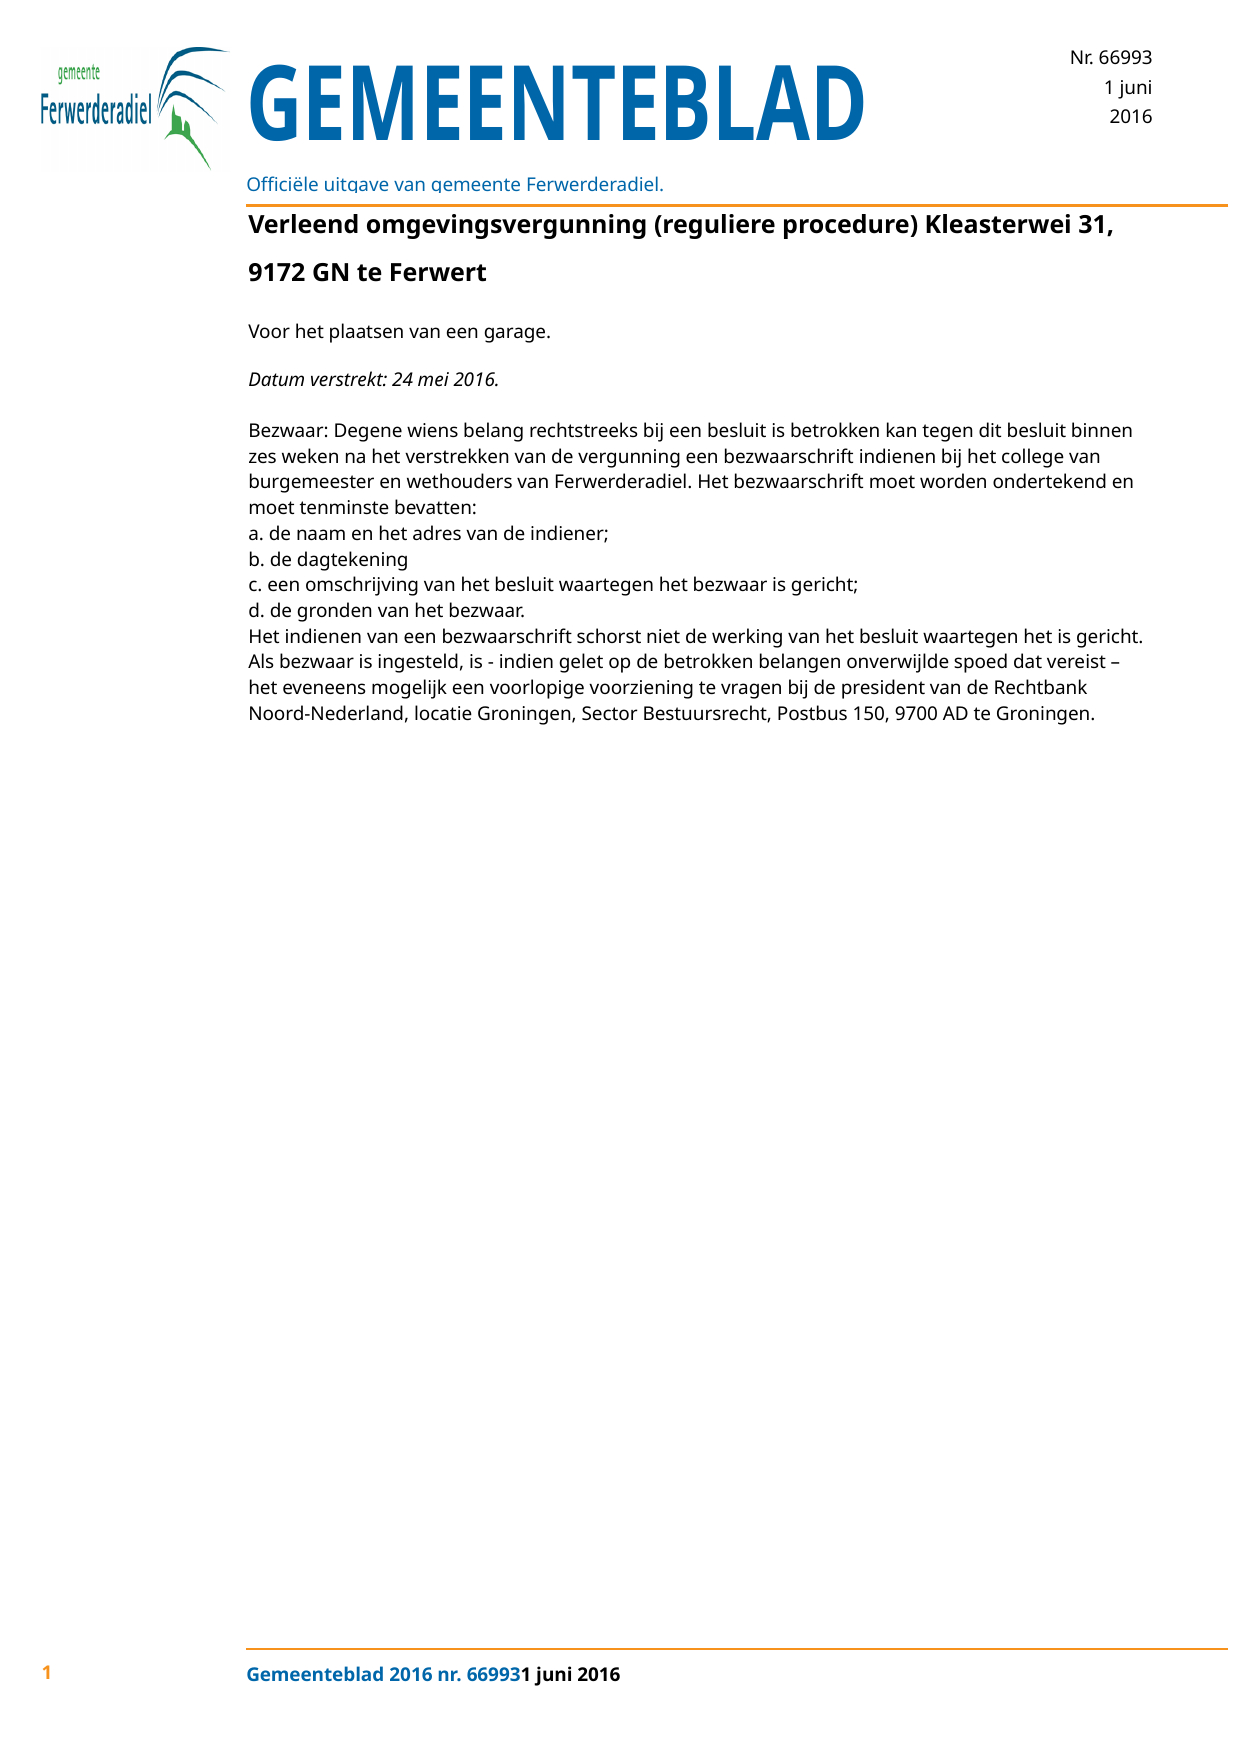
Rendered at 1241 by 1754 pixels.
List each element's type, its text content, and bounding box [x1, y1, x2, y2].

text Bezwaar: Degene wiens belang rechtstreeks bij een besluit is betrokken kan tegen dit besluit binnen zes weken na het verstrekken van de vergunning een bezwaarschrift indienen bij het college van burgemeester en wethouders van Ferwerderadiel. Het bezwaarschrift moet worden ondertekend en moet tenminste bevatten: [248, 417, 1152, 520]
text a. de naam en het adres van de indiener; [248, 520, 1152, 546]
text c. een omschrijving van het besluit waartegen het bezwaar is gericht; [248, 572, 1152, 597]
text Het indienen van een bezwaarschrift schorst niet de werking van het besluit waartegen het is gericht. Als bezwaar is ingesteld, is - indien gelet op de betrokken belangen onverwijlde spoed dat vereist – het eveneens mogelijk een voorlopige voorziening te vragen bij de president van de Rechtbank Noord-Nederland, locatie Groningen, Sector Bestuursrecht, Postbus 150, 9700 AD te Groningen. [248, 623, 1152, 726]
picture [41, 47, 231, 172]
text Voor het plaatsen van een garage. [248, 318, 1152, 344]
text d. de gronden van het bezwaar. [248, 597, 1152, 623]
text Datum verstrekt: 24 mei 2016. [248, 366, 1152, 391]
text b. de dagtekening [248, 546, 1152, 572]
text Verleend omgevingsvergunning (reguliere procedure) Kleasterwei 31, 9172 GN te Ferwert [248, 207, 1152, 288]
